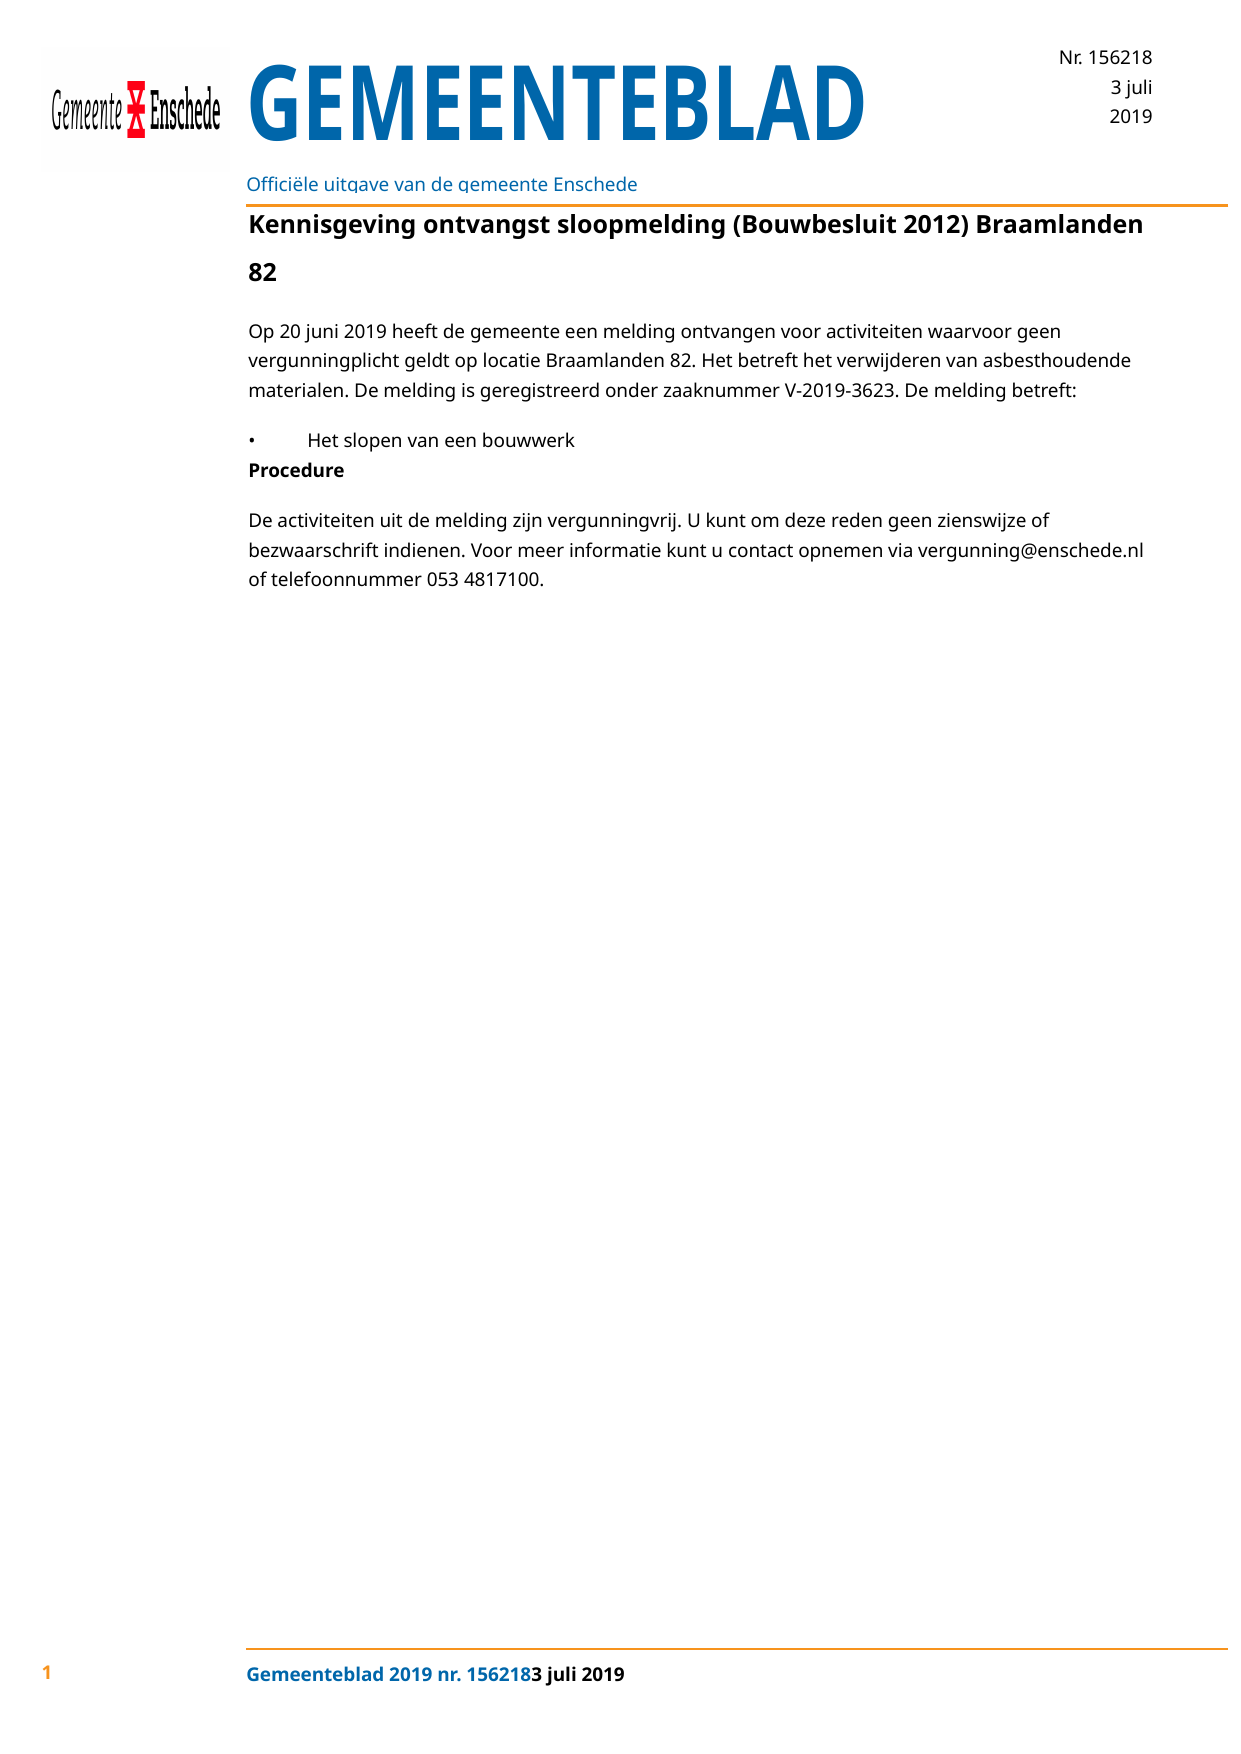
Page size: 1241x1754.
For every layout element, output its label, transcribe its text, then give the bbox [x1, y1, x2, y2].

text Procedure [248, 457, 1152, 483]
list Het slopen van een bouwwerk [248, 427, 1152, 453]
text Kennisgeving ontvangst sloopmelding (Bouwbesluit 2012) Braamlanden 82 [248, 207, 1152, 288]
text De activiteiten uit de melding zijn vergunningvrij. U kunt om deze reden geen zienswijze of bezwaarschrift indienen. Voor meer informatie kunt u contact opnemen via vergunning@enschede.nl of telefoonnummer 053 4817100. [248, 507, 1152, 592]
picture [41, 47, 231, 172]
text Op 20 juni 2019 heeft de gemeente een melding ontvangen voor activiteiten waarvoor geen vergunningplicht geldt op locatie Braamlanden 82. Het betreft het verwijderen van asbesthoudende materialen. De melding is geregistreerd onder zaaknummer V-2019-3623. De melding betreft: [248, 318, 1152, 403]
